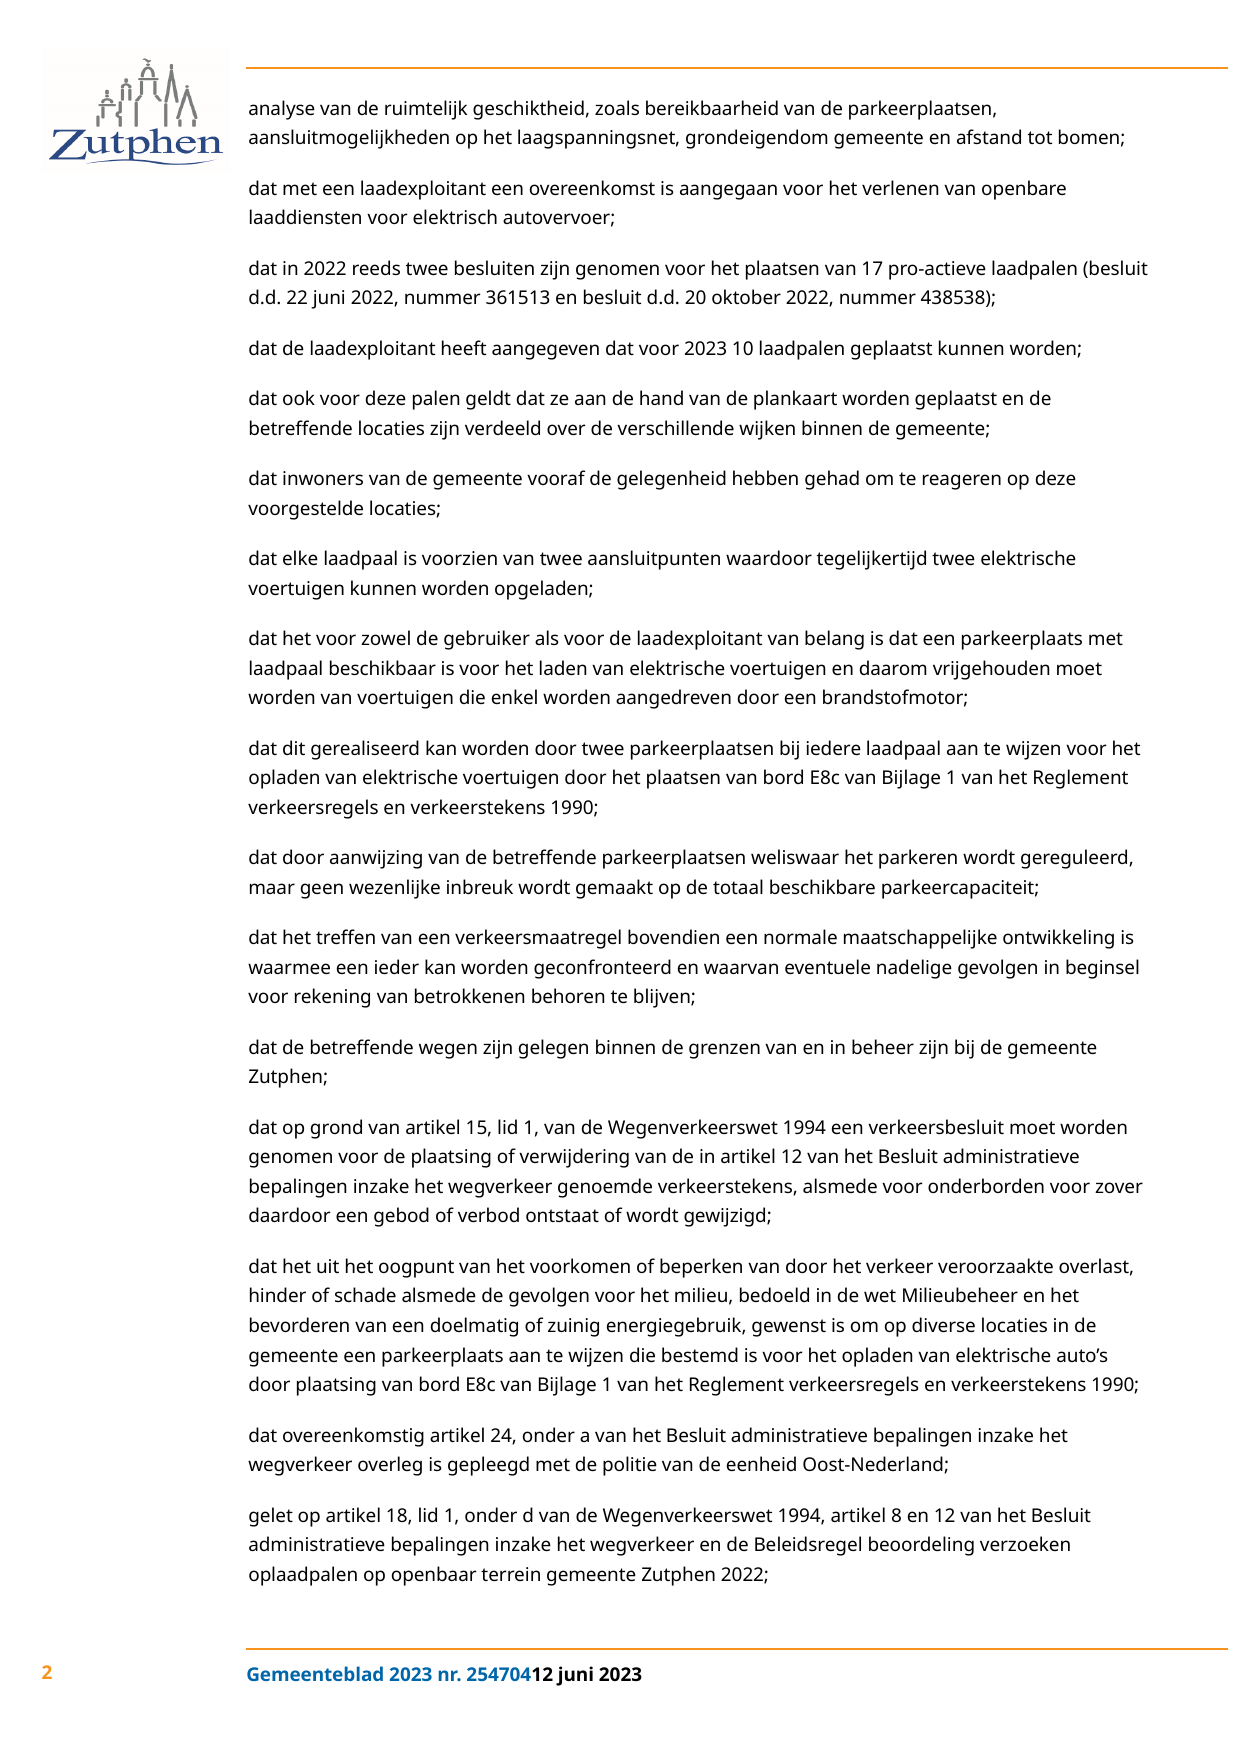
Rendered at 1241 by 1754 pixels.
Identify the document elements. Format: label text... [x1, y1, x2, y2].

text dat overeenkomstig artikel 24, onder a van het Besluit administratieve bepalingen inzake het wegverkeer overleg is gepleegd met de politie van de eenheid Oost-Nederland; [248, 1422, 1152, 1477]
text dat met een laadexploitant een overeenkomst is aangegaan voor het verlenen van openbare laaddiensten voor elektrisch autovervoer; [248, 175, 1152, 230]
text dat door aanwijzing van de betreffende parkeerplaatsen weliswaar het parkeren wordt gereguleerd, maar geen wezenlijke inbreuk wordt gemaakt op de totaal beschikbare parkeercapaciteit; [248, 844, 1152, 900]
picture [41, 47, 231, 172]
text dat ook voor deze palen geldt dat ze aan de hand van de plankaart worden geplaatst en de betreffende locaties zijn verdeeld over de verschillende wijken binnen de gemeente; [248, 385, 1152, 441]
text dat inwoners van de gemeente vooraf de gelegenheid hebben gehad om te reageren op deze voorgestelde locaties; [248, 465, 1152, 521]
text dat het uit het oogpunt van het voorkomen of beperken van door het verkeer veroorzaakte overlast, hinder of schade alsmede de gevolgen voor het milieu, bedoeld in de wet Milieubeheer en het bevorderen van een doelmatig of zuinig energiegebruik, gewenst is om op diverse locaties in de gemeente een parkeerplaats aan te wijzen die bestemd is voor het opladen van elektrische auto’s door plaatsing van bord E8c van Bijlage 1 van het Reglement verkeersregels en verkeerstekens 1990; [248, 1253, 1152, 1397]
text dat elke laadpaal is voorzien van twee aansluitpunten waardoor tegelijkertijd twee elektrische voertuigen kunnen worden opgeladen; [248, 545, 1152, 601]
text dat het voor zowel de gebruiker als voor de laadexploitant van belang is dat een parkeerplaats met laadpaal beschikbaar is voor het laden van elektrische voertuigen en daarom vrijgehouden moet worden van voertuigen die enkel worden aangedreven door een brandstofmotor; [248, 625, 1152, 710]
text dat de laadexploitant heeft aangegeven dat voor 2023 10 laadpalen geplaatst kunnen worden; [248, 335, 1152, 361]
text dat het treffen van een verkeersmaatregel bovendien een normale maatschappelijke ontwikkeling is waarmee een ieder kan worden geconfronteerd en waarvan eventuele nadelige gevolgen in beginsel voor rekening van betrokkenen behoren te blijven; [248, 924, 1152, 1009]
text dat in 2022 reeds twee besluiten zijn genomen voor het plaatsen van 17 pro-actieve laadpalen (besluit d.d. 22 juni 2022, nummer 361513 en besluit d.d. 20 oktober 2022, nummer 438538); [248, 255, 1152, 310]
text dat op grond van artikel 15, lid 1, van de Wegenverkeerswet 1994 een verkeersbesluit moet worden genomen voor de plaatsing of verwijdering van de in artikel 12 van het Besluit administratieve bepalingen inzake het wegverkeer genoemde verkeerstekens, alsmede voor onderborden voor zover daardoor een gebod of verbod ontstaat of wordt gewijzigd; [248, 1114, 1152, 1228]
text gelet op artikel 18, lid 1, onder d van de Wegenverkeerswet 1994, artikel 8 en 12 van het Besluit administratieve bepalingen inzake het wegverkeer en de Beleidsregel beoordeling verzoeken oplaadpalen op openbaar terrein gemeente Zutphen 2022; [248, 1502, 1152, 1587]
text dat de betreffende wegen zijn gelegen binnen de grenzen van en in beheer zijn bij de gemeente Zutphen; [248, 1034, 1152, 1089]
text analyse van de ruimtelijk geschiktheid, zoals bereikbaarheid van de parkeerplaatsen, aansluitmogelijkheden op het laagspanningsnet, grondeigendom gemeente en afstand tot bomen; [248, 95, 1152, 150]
text dat dit gerealiseerd kan worden door twee parkeerplaatsen bij iedere laadpaal aan te wijzen voor het opladen van elektrische voertuigen door het plaatsen van bord E8c van Bijlage 1 van het Reglement verkeersregels en verkeerstekens 1990; [248, 735, 1152, 820]
